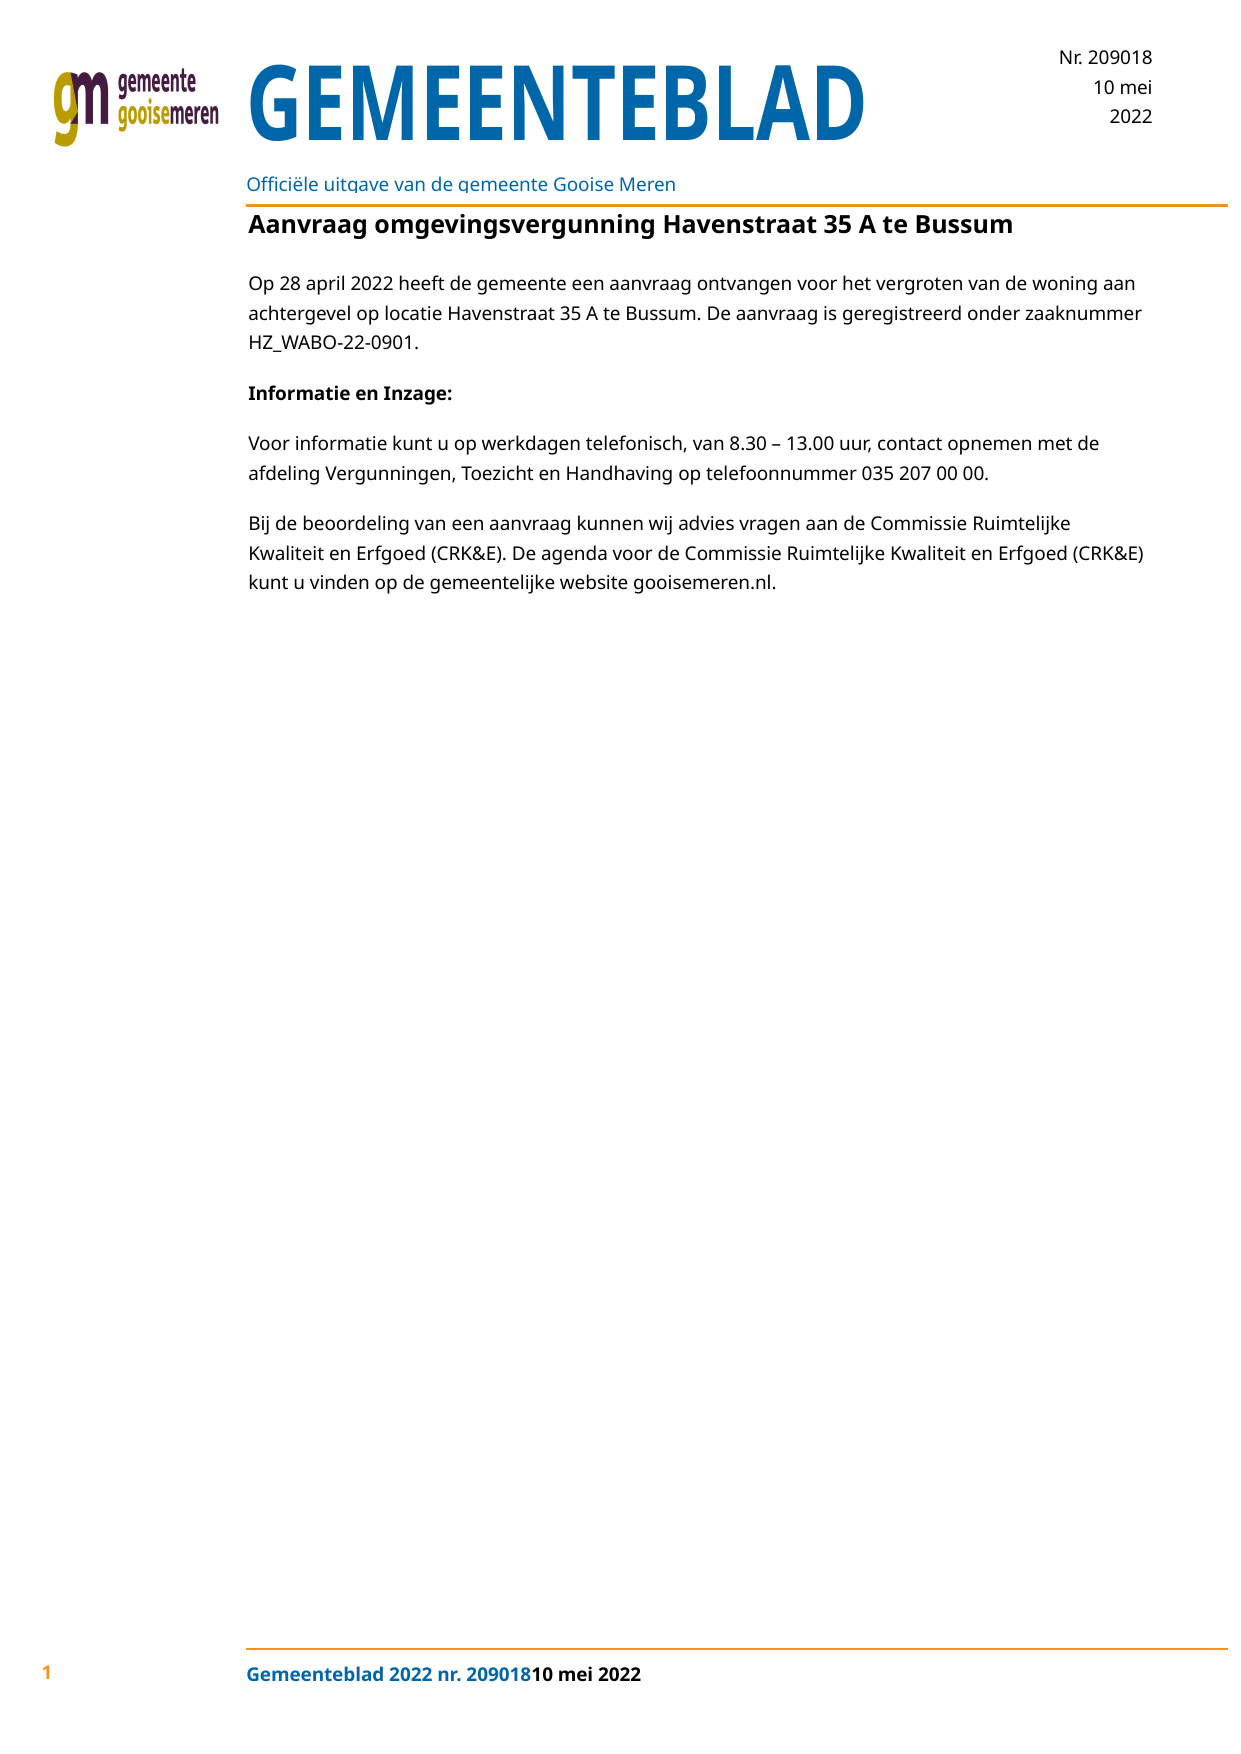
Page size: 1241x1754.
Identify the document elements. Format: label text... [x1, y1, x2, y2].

picture [41, 47, 231, 172]
text Bij de beoordeling van een aanvraag kunnen wij advies vragen aan de Commissie Ruimtelijke Kwaliteit en Erfgoed (CRK&E). De agenda voor de Commissie Ruimtelijke Kwaliteit en Erfgoed (CRK&E) kunt u vinden op de gemeentelijke website gooisemeren.nl. [248, 510, 1152, 595]
text Aanvraag omgevingsvergunning Havenstraat 35 A te Bussum [248, 207, 1152, 241]
text Op 28 april 2022 heeft de gemeente een aanvraag ontvangen voor het vergroten van de woning aan achtergevel op locatie Havenstraat 35 A te Bussum. De aanvraag is geregistreerd onder zaaknummer HZ_WABO-22-0901. [248, 270, 1152, 355]
text Informatie en Inzage: [248, 380, 1152, 406]
text Voor informatie kunt u op werkdagen telefonisch, van 8.30 – 13.00 uur, contact opnemen met de afdeling Vergunningen, Toezicht en Handhaving op telefoonnummer 035 207 00 00. [248, 430, 1152, 486]
